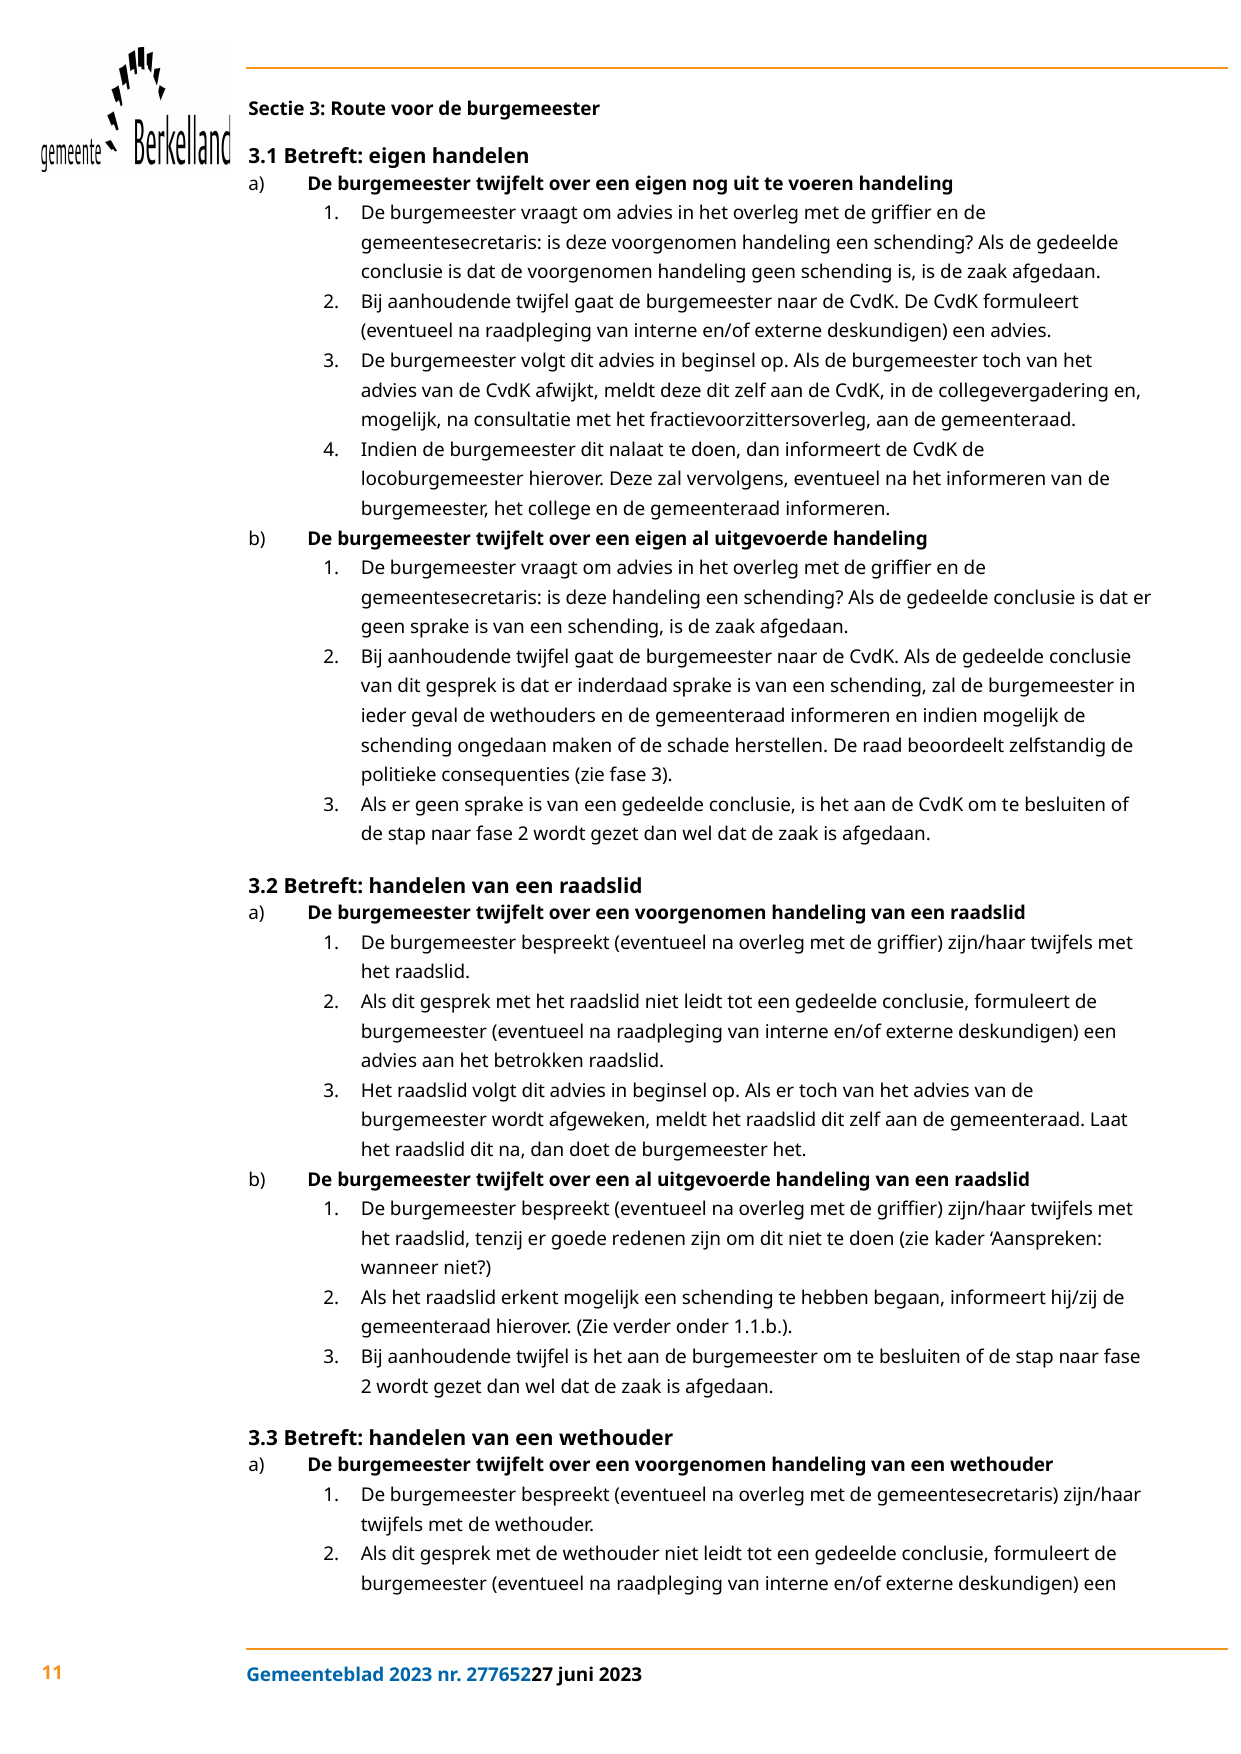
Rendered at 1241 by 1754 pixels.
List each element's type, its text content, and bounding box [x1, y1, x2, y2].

list De burgemeester twijfelt over een voorgenomen handeling van een raadslid [248, 899, 1152, 925]
text 3.1 Betreft: eigen handelen [248, 141, 1152, 170]
list De burgemeester vraagt om advies in het overleg met de griffier en de gemeentesecretaris: is deze voorgenomen handeling een schending? Als de gedeelde conclusie is dat de voorgenomen handeling geen schending is, is de zaak afgedaan. [323, 199, 1152, 284]
list Als er geen sprake is van een gedeelde conclusie, is het aan de CvdK om te besluiten of de stap naar fase 2 wordt gezet dan wel dat de zaak is afgedaan. [323, 791, 1152, 846]
picture [41, 47, 231, 172]
list De burgemeester bespreekt (eventueel na overleg met de gemeentesecretaris) zijn/haar twijfels met de wethouder. [323, 1481, 1152, 1537]
list De burgemeester vraagt om advies in het overleg met de griffier en de gemeentesecretaris: is deze handeling een schending? Als de gedeelde conclusie is dat er geen sprake is van een schending, is de zaak afgedaan. [323, 554, 1152, 639]
list De burgemeester twijfelt over een al uitgevoerde handeling van een raadslid [248, 1166, 1152, 1191]
text 3.3 Betreft: handelen van een wethouder [248, 1423, 1152, 1452]
list Bij aanhoudende twijfel is het aan de burgemeester om te besluiten of de stap naar fase 2 wordt gezet dan wel dat de zaak is afgedaan. [323, 1343, 1152, 1398]
list De burgemeester volgt dit advies in beginsel op. Als de burgemeester toch van het advies van de CvdK afwijkt, meldt deze dit zelf aan de CvdK, in de collegevergadering en, mogelijk, na consultatie met het fractievoorzittersoverleg, aan de gemeenteraad. [323, 347, 1152, 432]
list Indien de burgemeester dit nalaat te doen, dan informeert de CvdK de locoburgemeester hierover. Deze zal vervolgens, eventueel na het informeren van de burgemeester, het college en de gemeenteraad informeren. [323, 436, 1152, 521]
list Bij aanhoudende twijfel gaat de burgemeester naar de CvdK. De CvdK formuleert (eventueel na raadpleging van interne en/of externe deskundigen) een advies. [323, 288, 1152, 343]
list Als dit gesprek met de wethouder niet leidt tot een gedeelde conclusie, formuleert de burgemeester (eventueel na raadpleging van interne en/of externe deskundigen) een [323, 1540, 1152, 1596]
list Bij aanhoudende twijfel gaat de burgemeester naar de CvdK. Als de gedeelde conclusie van dit gesprek is dat er inderdaad sprake is van een schending, zal de burgemeester in ieder geval de wethouders en de gemeenteraad informeren en indien mogelijk de schending ongedaan maken of de schade herstellen. De raad beoordeelt zelfstandig de politieke consequenties (zie fase 3). [323, 643, 1152, 787]
list De burgemeester bespreekt (eventueel na overleg met de griffier) zijn/haar twijfels met het raadslid. [323, 929, 1152, 984]
list Het raadslid volgt dit advies in beginsel op. Als er toch van het advies van de burgemeester wordt afgeweken, meldt het raadslid dit zelf aan de gemeenteraad. Laat het raadslid dit na, dan doet de burgemeester het. [323, 1077, 1152, 1162]
text Sectie 3: Route voor de burgemeester [248, 95, 1152, 121]
list Als het raadslid erkent mogelijk een schending te hebben begaan, informeert hij/zij de gemeenteraad hierover. (Zie verder onder 1.1.b.). [323, 1284, 1152, 1339]
list Als dit gesprek met het raadslid niet leidt tot een gedeelde conclusie, formuleert de burgemeester (eventueel na raadpleging van interne en/of externe deskundigen) een advies aan het betrokken raadslid. [323, 988, 1152, 1073]
list De burgemeester bespreekt (eventueel na overleg met de griffier) zijn/haar twijfels met het raadslid, tenzij er goede redenen zijn om dit niet te doen (zie kader ‘Aanspreken: wanneer niet?) [323, 1195, 1152, 1280]
list De burgemeester twijfelt over een voorgenomen handeling van een wethouder [248, 1452, 1152, 1477]
list De burgemeester twijfelt over een eigen nog uit te voeren handeling [248, 170, 1152, 196]
list De burgemeester twijfelt over een eigen al uitgevoerde handeling [248, 525, 1152, 551]
text 3.2 Betreft: handelen van een raadslid [248, 871, 1152, 899]
